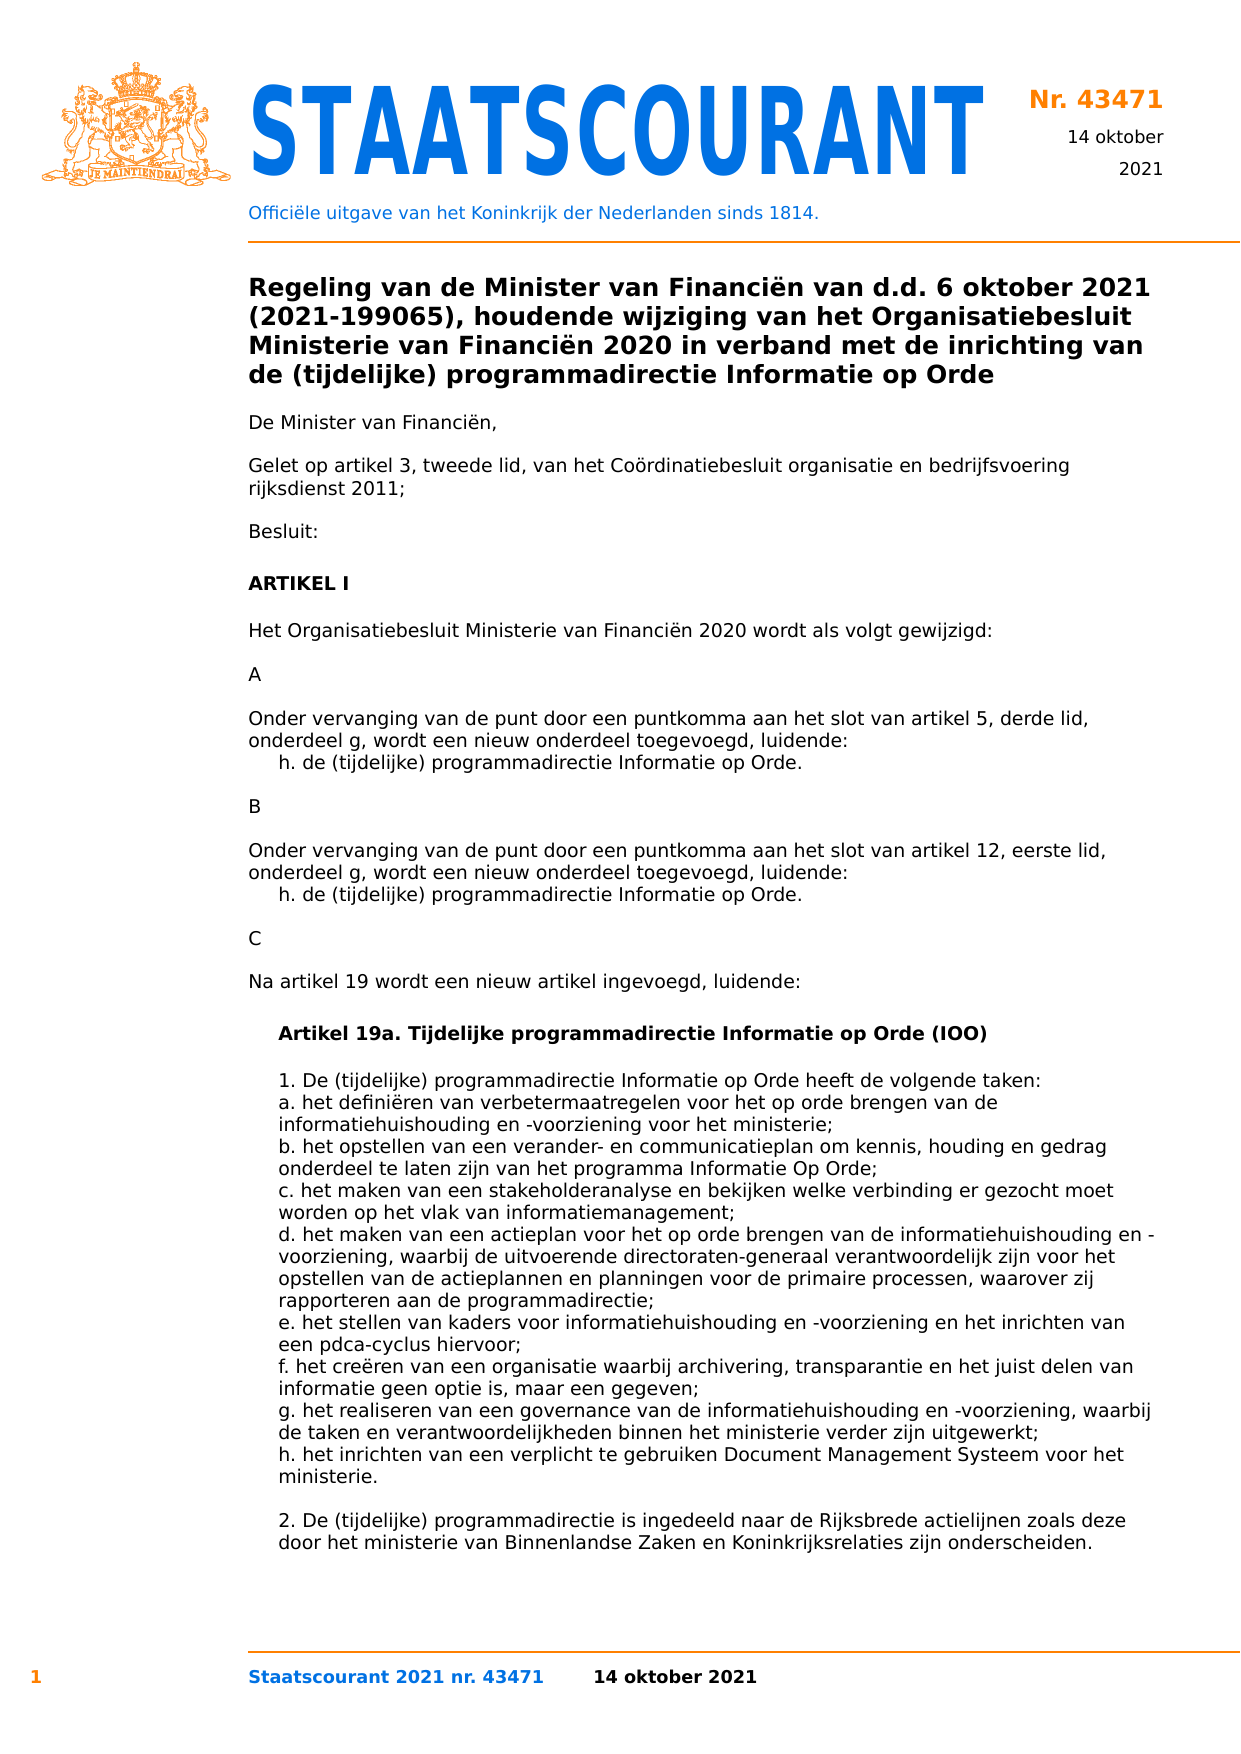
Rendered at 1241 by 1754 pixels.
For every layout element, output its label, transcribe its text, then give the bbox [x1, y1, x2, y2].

text Besluit: [248, 521, 1163, 543]
table_cell 2021 [998, 153, 1240, 203]
text Gelet op artikel 3, tweede lid, van het Coördinatiebesluit organisatie en bedrijfsvoering rijksdienst 2011; [248, 455, 1163, 499]
text 2. De (tijdelijke) programmadirectie is ingedeeld naar de Rijksbrede actielijnen zoals deze door het ministerie van Binnenlandse Zaken en Koninkrijksrelaties zijn onderscheiden. [278, 1510, 1163, 1554]
subtitle Regeling van de Minister van Financiën van d.d. 6 oktober 2021 (2021-199065), houdende wijziging van het Organisatiebesluit Ministerie van Financiën 2020 in verband met de inrichting van de (tijdelijke) programmadirectie Informatie op Orde [248, 273, 1163, 390]
table_header STAATSCOURANT [248, 62, 998, 203]
text c. het maken van een stakeholderanalyse en bekijken welke verbinding er gezocht moet worden op het vlak van informatiemanagement; [278, 1180, 1163, 1224]
text 1. De (tijdelijke) programmadirectie Informatie op Orde heeft de volgende taken: [278, 1070, 1163, 1092]
text h. de (tijdelijke) programmadirectie Informatie op Orde. [278, 883, 1163, 906]
text C [248, 927, 1163, 949]
table_header Nr. 43471 [998, 62, 1240, 121]
text d. het maken van een actieplan voor het op orde brengen van de informatiehuishouding en -voorziening, waarbij de uitvoerende directoraten-generaal verantwoordelijk zijn voor het opstellen van de actieplannen en planningen voor de primaire processen, waarover zij rapporteren aan de programmadirectie; [278, 1224, 1163, 1312]
text Het Organisatiebesluit Ministerie van Financiën 2020 wordt als volgt gewijzigd: [248, 620, 1163, 642]
subtitle ARTIKEL I [248, 573, 1163, 595]
text f. het creëren van een organisatie waarbij archivering, transparantie en het juist delen van informatie geen optie is, maar een gegeven; [278, 1356, 1163, 1400]
text A [248, 664, 1163, 686]
subtitle Artikel 19a. Tijdelijke programmadirectie Informatie op Orde (IOO) [278, 1023, 1163, 1045]
text B [248, 796, 1163, 818]
text a. het definiëren van verbetermaatregelen voor het op orde brengen van de informatiehuishouding en -voorziening voor het ministerie; [278, 1092, 1163, 1136]
table_header [25, 62, 248, 241]
table_cell 14 oktober [998, 121, 1240, 153]
text Na artikel 19 wordt een nieuw artikel ingevoegd, luidende: [248, 971, 1163, 993]
text Onder vervanging van de punt door een puntkomma aan het slot van artikel 5, derde lid, onderdeel g, wordt een nieuw onderdeel toegevoegd, luidende: [248, 708, 1163, 752]
text De Minister van Financiën, [248, 412, 1163, 433]
text h. de (tijdelijke) programmadirectie Informatie op Orde. [278, 752, 1163, 774]
table_cell Officiële uitgave van het Koninkrijk der Nederlanden sinds 1814. [248, 203, 1240, 241]
text e. het stellen van kaders voor informatiehuishouding en -voorziening en het inrichten van een pdca-cyclus hiervoor; [278, 1312, 1163, 1356]
text b. het opstellen van een verander- en communicatieplan om kennis, houding en gedrag onderdeel te laten zijn van het programma Informatie Op Orde; [278, 1136, 1163, 1180]
text g. het realiseren van een governance van de informatiehuishouding en -voorziening, waarbij de taken en verantwoordelijkheden binnen het ministerie verder zijn uitgewerkt; [278, 1400, 1163, 1444]
picture [41, 62, 231, 186]
text Onder vervanging van de punt door een puntkomma aan het slot van artikel 12, eerste lid, onderdeel g, wordt een nieuw onderdeel toegevoegd, luidende: [248, 839, 1163, 883]
text h. het inrichten van een verplicht te gebruiken Document Management Systeem voor het ministerie. [278, 1444, 1163, 1488]
